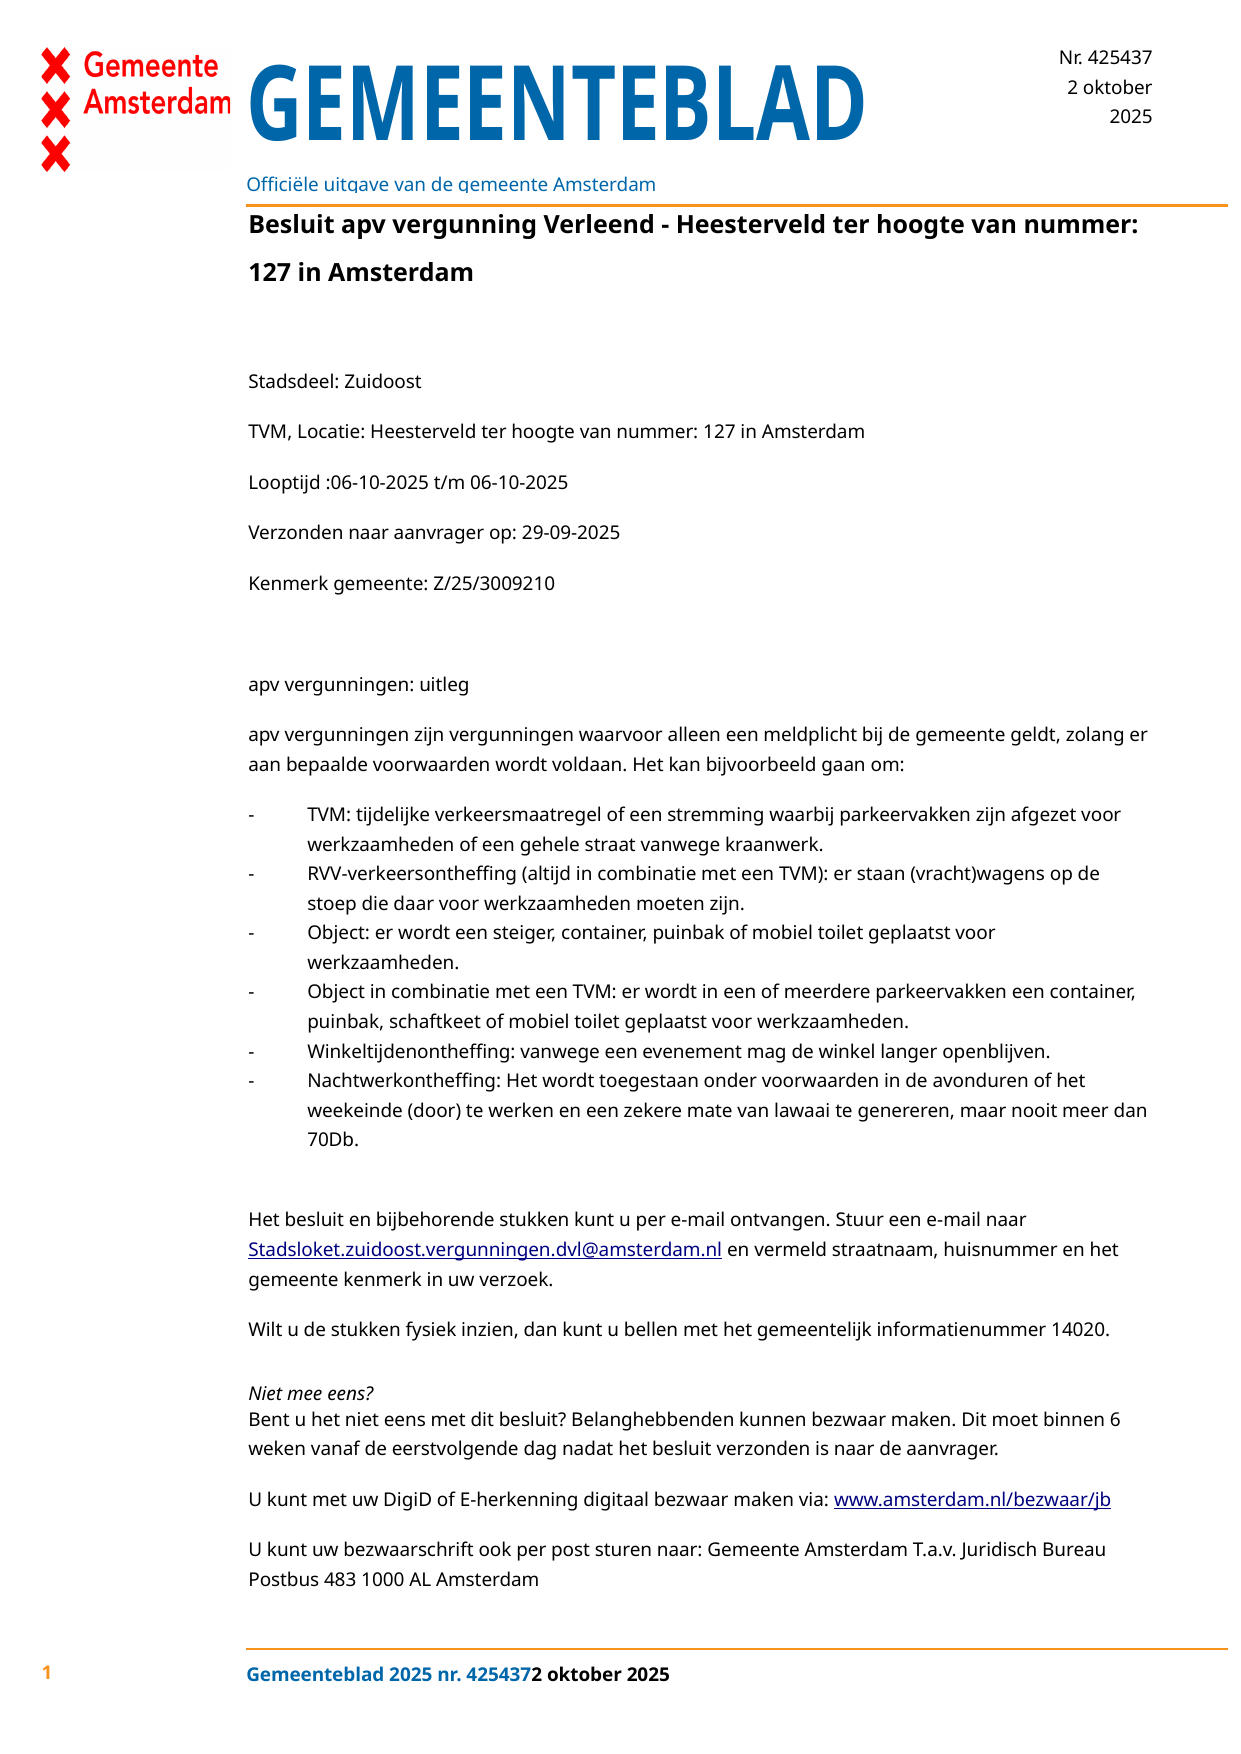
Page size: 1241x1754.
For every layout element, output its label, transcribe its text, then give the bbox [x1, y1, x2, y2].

text Bent u het niet eens met dit besluit? Belanghebbenden kunnen bezwaar maken. Dit moet binnen 6 weken vanaf de eerstvolgende dag nadat het besluit verzonden is naar de aanvrager. [248, 1406, 1152, 1461]
picture [41, 47, 231, 172]
text U kunt met uw DigiD of E-herkenning digitaal bezwaar maken via: www.amsterdam.nl/bezwaar/jb [248, 1486, 1152, 1512]
text Verzonden naar aanvrager op: 29-09-2025 [248, 519, 1152, 545]
text Looptijd :06-10-2025 t/m 06-10-2025 [248, 469, 1152, 495]
list Object in combinatie met een TVM: er wordt in een of meerdere parkeervakken een container, puinbak, schaftkeet of mobiel toilet geplaatst voor werkzaamheden. [248, 979, 1152, 1034]
text Stadsdeel: Zuidoost [248, 368, 1152, 394]
list RVV-verkeersontheffing (altijd in combinatie met een TVM): er staan (vracht)wagens op de stoep die daar voor werkzaamheden moeten zijn. [248, 860, 1152, 916]
text Wilt u de stukken fysiek inzien, dan kunt u bellen met het gemeentelijk informatienummer 14020. [248, 1316, 1152, 1342]
text Niet mee eens? [248, 1380, 1152, 1406]
text U kunt uw bezwaarschrift ook per post sturen naar: Gemeente Amsterdam T.a.v. Juridisch Bureau Postbus 483 1000 AL Amsterdam [248, 1536, 1152, 1592]
text apv vergunningen: uitleg [248, 671, 1152, 697]
text Besluit apv vergunning Verleend - Heesterveld ter hoogte van nummer: 127 in Amsterdam [248, 207, 1152, 288]
text apv vergunningen zijn vergunningen waarvoor alleen een meldplicht bij de gemeente geldt, zolang er aan bepaalde voorwaarden wordt voldaan. Het kan bijvoorbeeld gaan om: [248, 721, 1152, 777]
text Het besluit en bijbehorende stukken kunt u per e-mail ontvangen. Stuur een e-mail naar Stadsloket.zuidoost.vergunningen.dvl@amsterdam.nl en vermeld straatnaam, huisnummer en het gemeente kenmerk in uw verzoek. [248, 1207, 1152, 1292]
text TVM, Locatie: Heesterveld ter hoogte van nummer: 127 in Amsterdam [248, 419, 1152, 444]
text Kenmerk gemeente: Z/25/3009210 [248, 570, 1152, 596]
list Nachtwerkontheffing: Het wordt toegestaan onder voorwaarden in de avonduren of het weekeinde (door) te werken en een zekere mate van lawaai te genereren, maar nooit meer dan 70Db. [248, 1067, 1152, 1152]
list Winkeltijdenontheffing: vanwege een evenement mag de winkel langer openblijven. [248, 1038, 1152, 1064]
list Object: er wordt een steiger, container, puinbak of mobiel toilet geplaatst voor werkzaamheden. [248, 919, 1152, 975]
list TVM: tijdelijke verkeersmaatregel of een stremming waarbij parkeervakken zijn afgezet voor werkzaamheden of een gehele straat vanwege kraanwerk. [248, 801, 1152, 857]
